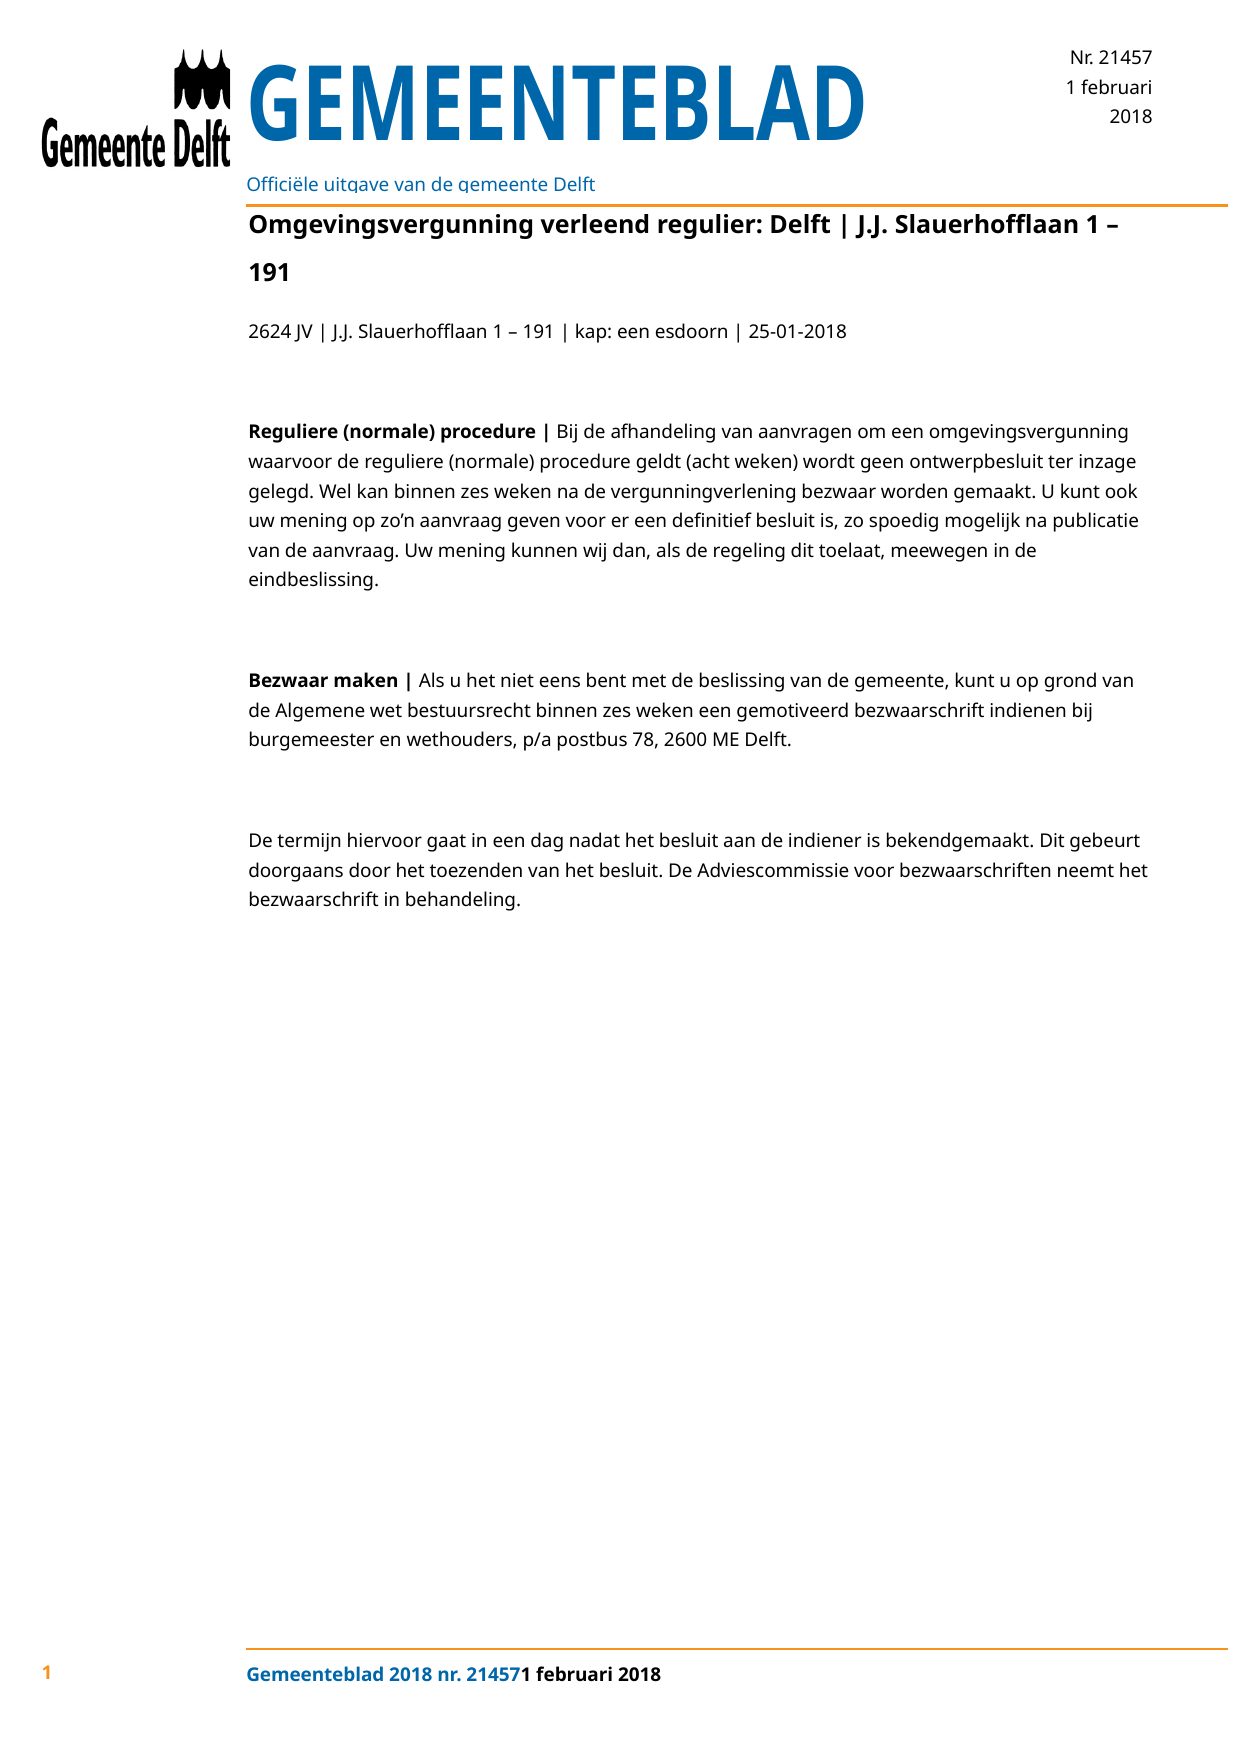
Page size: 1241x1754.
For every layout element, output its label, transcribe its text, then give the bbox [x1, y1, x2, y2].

text De termijn hiervoor gaat in een dag nadat het besluit aan de indiener is bekendgemaakt. Dit gebeurt doorgaans door het toezenden van het besluit. De Adviescommissie voor bezwaarschriften neemt het bezwaarschrift in behandeling. [248, 827, 1152, 912]
text 2624 JV | J.J. Slauerhofflaan 1 – 191 | kap: een esdoorn | 25-01-2018 [248, 318, 1152, 344]
text Bezwaar maken | Als u het niet eens bent met de beslissing van de gemeente, kunt u op grond van de Algemene wet bestuursrecht binnen zes weken een gemotiveerd bezwaarschrift indienen bij burgemeester en wethouders, p/a postbus 78, 2600 ME Delft. [248, 667, 1152, 752]
picture [41, 47, 231, 172]
text Omgevingsvergunning verleend regulier: Delft | J.J. Slauerhofflaan 1 – 191 [248, 207, 1152, 288]
text Reguliere (normale) procedure | Bij de afhandeling van aanvragen om een omgevingsvergunning waarvoor de reguliere (normale) procedure geldt (acht weken) wordt geen ontwerpbesluit ter inzage gelegd. Wel kan binnen zes weken na de vergunningverlening bezwaar worden gemaakt. U kunt ook uw mening op zo’n aanvraag geven voor er een definitief besluit is, zo spoedig mogelijk na publicatie van de aanvraag. Uw mening kunnen wij dan, als de regeling dit toelaat, meewegen in de eindbeslissing. [248, 419, 1152, 592]
